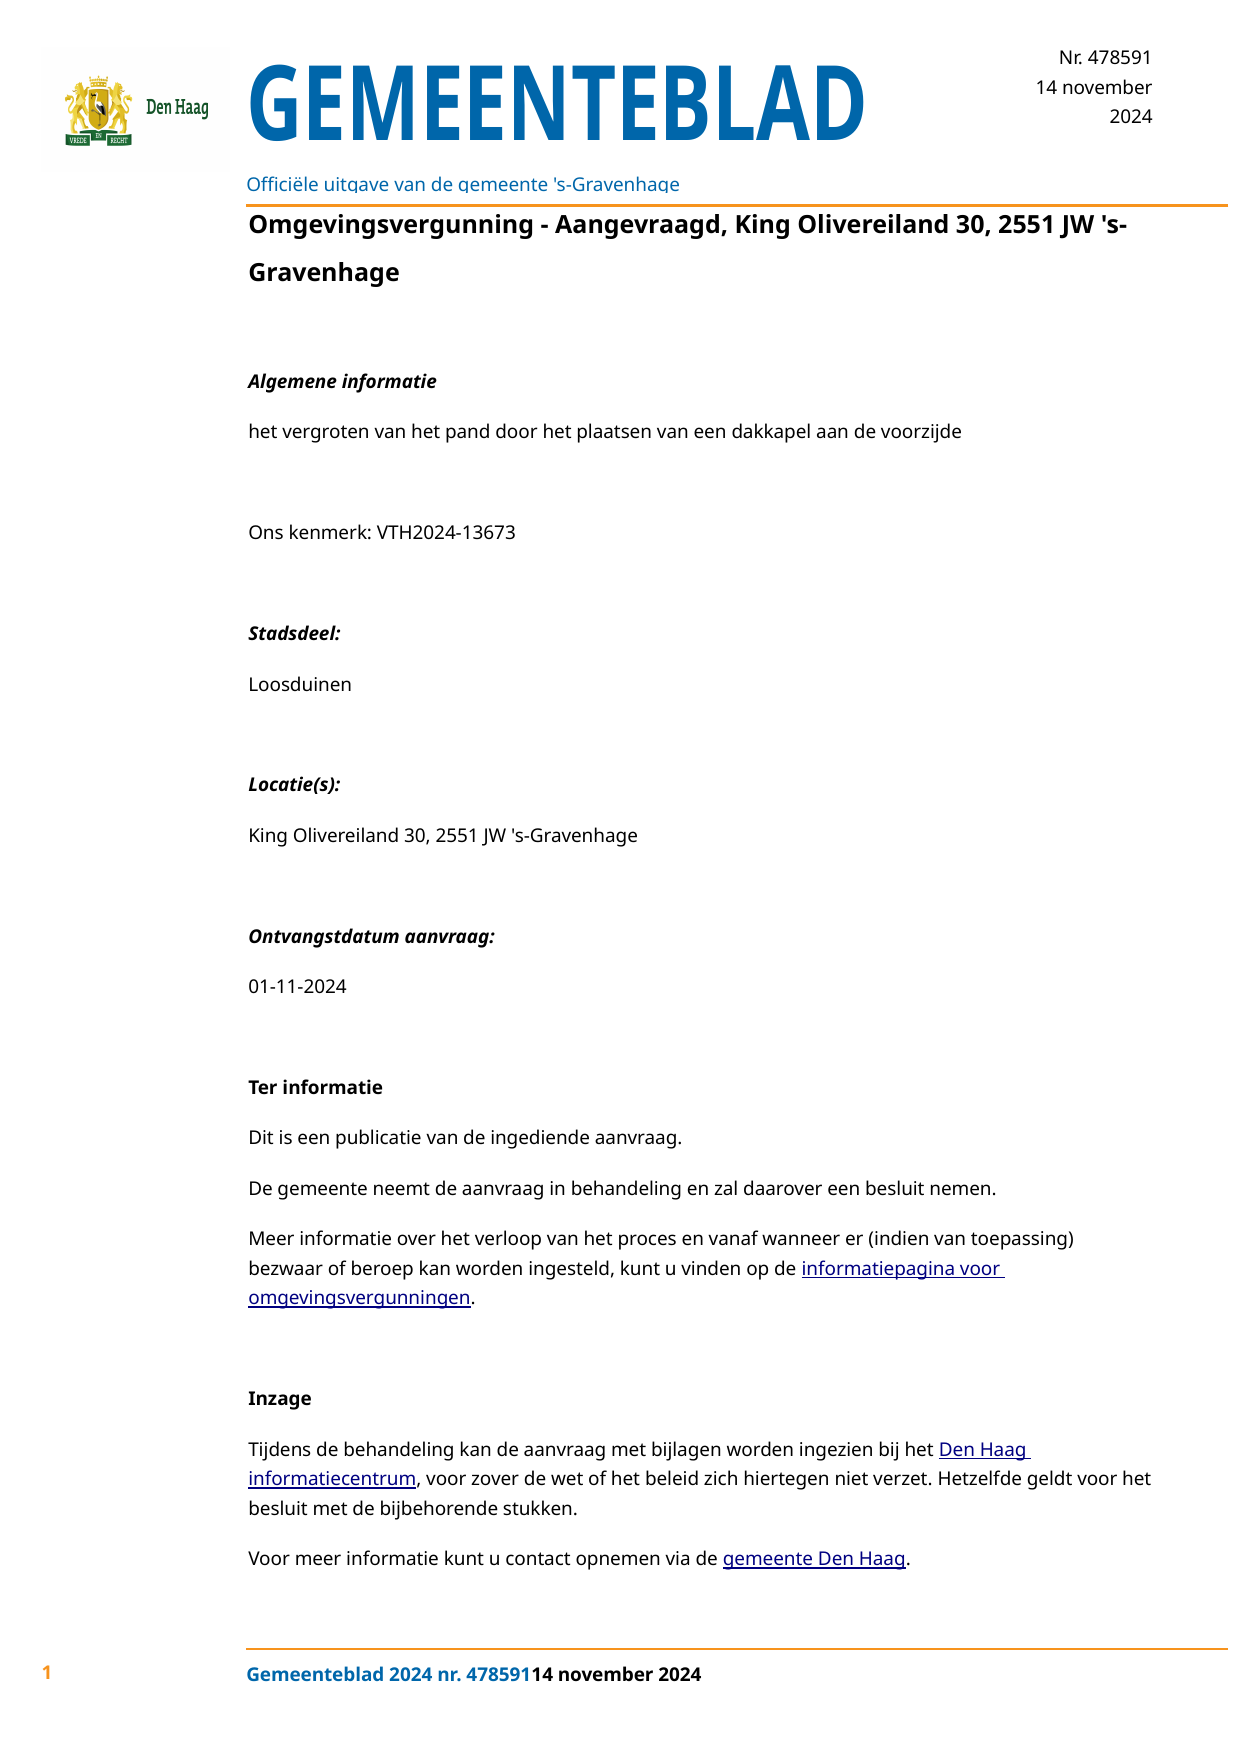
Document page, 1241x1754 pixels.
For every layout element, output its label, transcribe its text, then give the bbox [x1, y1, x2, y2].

text Loosduinen [248, 671, 1152, 697]
text Omgevingsvergunning - Aangevraagd, King Olivereiland 30, 2551 JW 's-Gravenhage [248, 207, 1152, 288]
picture [41, 47, 231, 172]
text Dit is een publicatie van de ingediende aanvraag. [248, 1124, 1152, 1150]
text 01-11-2024 [248, 973, 1152, 999]
text Ons kenmerk: VTH2024-13673 [248, 519, 1152, 545]
text Ter informatie [248, 1074, 1152, 1100]
text Tijdens de behandeling kan de aanvraag met bijlagen worden ingezien bij het Den Haag informatiecentrum, voor zover de wet of het beleid zich hiertegen niet verzet. Hetzelfde geldt voor het besluit met de bijbehorende stukken. [248, 1436, 1152, 1521]
text De gemeente neemt de aanvraag in behandeling en zal daarover een besluit nemen. [248, 1175, 1152, 1201]
text Locatie(s): [248, 772, 1152, 797]
text Ontvangstdatum aanvraag: [248, 923, 1152, 949]
text Meer informatie over het verloop van het proces en vanaf wanneer er (indien van toepassing) bezwaar of beroep kan worden ingesteld, kunt u vinden op de informatiepagina voor omgevingsvergunningen. [248, 1225, 1152, 1310]
text Stadsdeel: [248, 620, 1152, 646]
text Voor meer informatie kunt u contact opnemen via de gemeente Den Haag. [248, 1545, 1152, 1571]
text Inzage [248, 1385, 1152, 1411]
text Algemene informatie [248, 368, 1152, 394]
text het vergroten van het pand door het plaatsen van een dakkapel aan de voorzijde [248, 419, 1152, 444]
text King Olivereiland 30, 2551 JW 's-Gravenhage [248, 822, 1152, 848]
